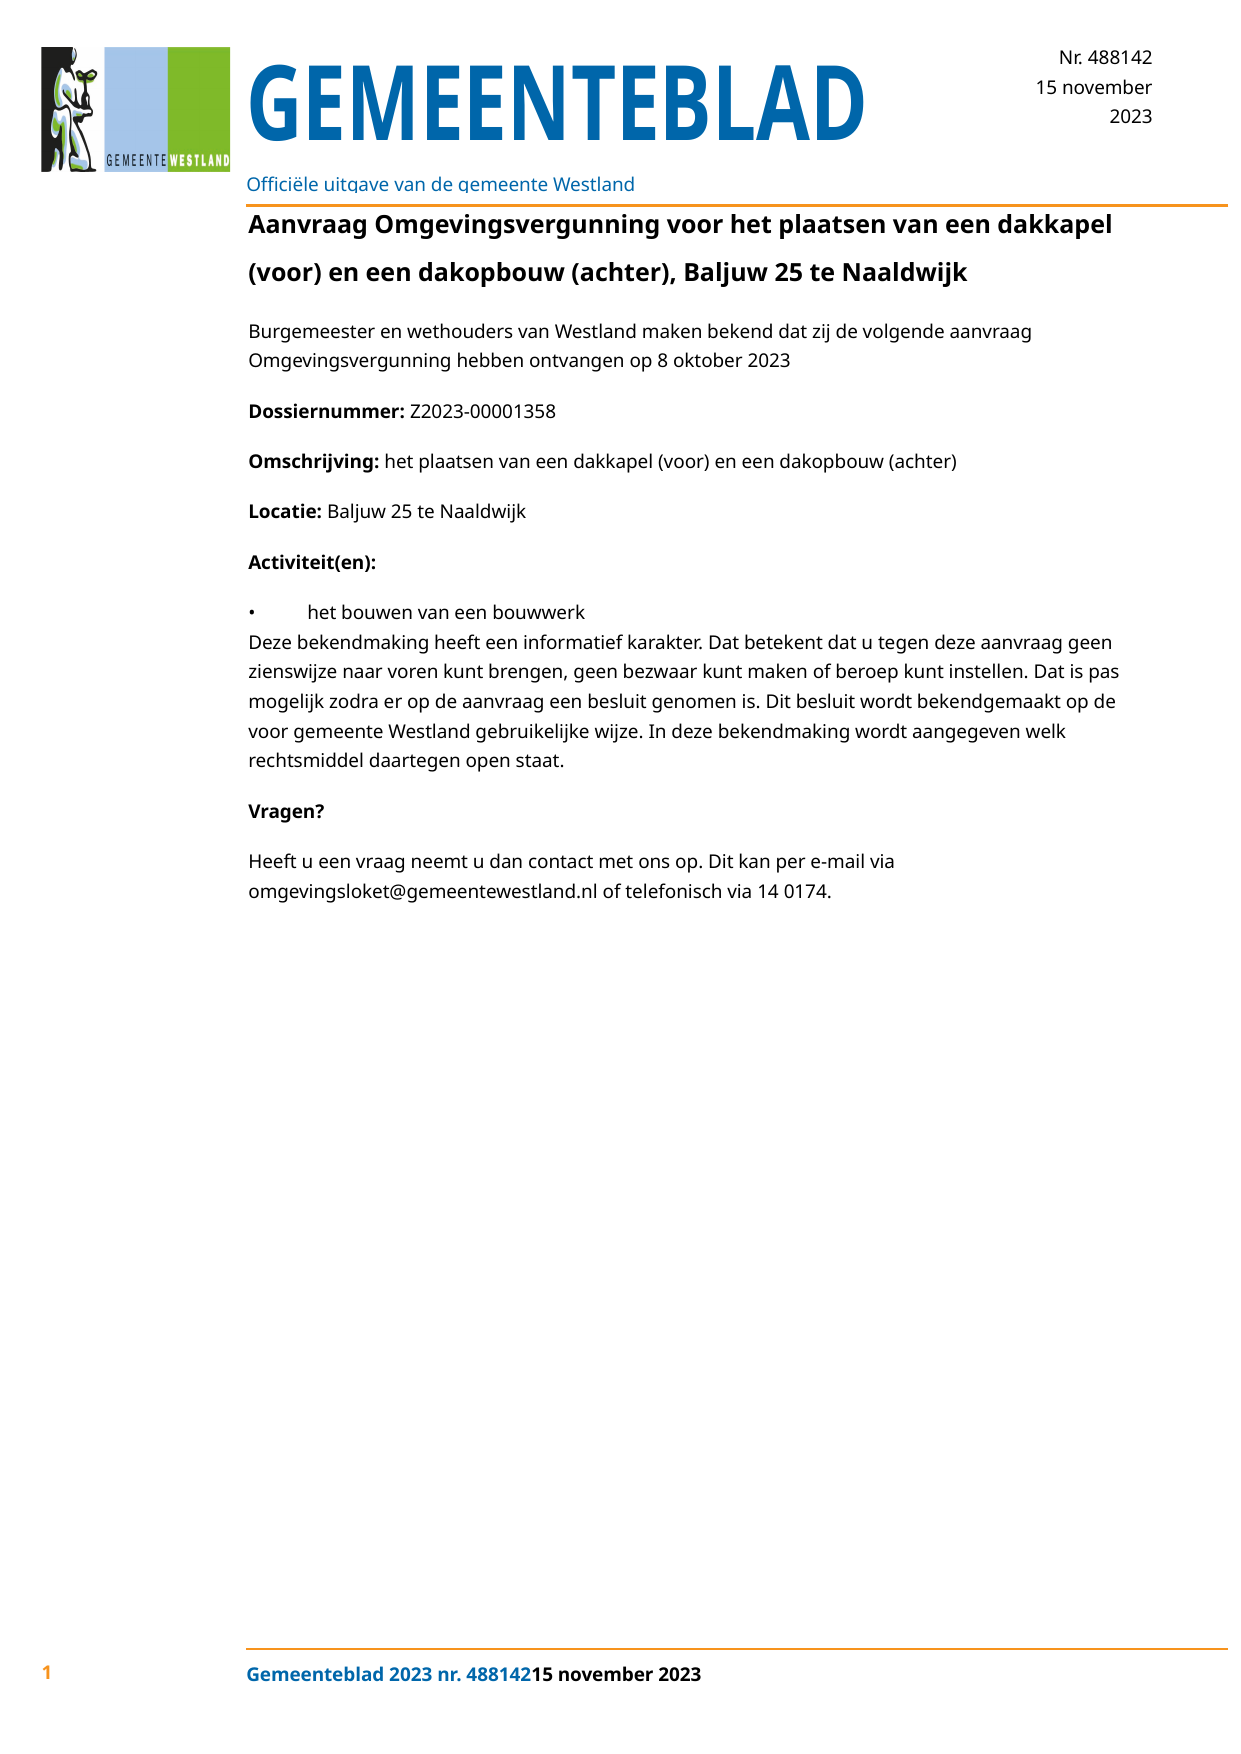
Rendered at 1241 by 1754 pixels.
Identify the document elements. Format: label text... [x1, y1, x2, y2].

text Aanvraag Omgevingsvergunning voor het plaatsen van een dakkapel (voor) en een dakopbouw (achter), Baljuw 25 te Naaldwijk [248, 207, 1152, 288]
text Heeft u een vraag neemt u dan contact met ons op. Dit kan per e-mail via omgevingsloket@gemeentewestland.nl of telefonisch via 14 0174. [248, 848, 1152, 904]
text Activiteit(en): [248, 549, 1152, 575]
text Dossiernummer: Z2023-00001358 [248, 398, 1152, 424]
text Omschrijving: het plaatsen van een dakkapel (voor) en een dakopbouw (achter) [248, 448, 1152, 474]
text Burgemeester en wethouders van Westland maken bekend dat zij de volgende aanvraag Omgevingsvergunning hebben ontvangen op 8 oktober 2023 [248, 318, 1152, 373]
text Locatie: Baljuw 25 te Naaldwijk [248, 499, 1152, 524]
picture [41, 47, 231, 172]
text Deze bekendmaking heeft een informatief karakter. Dat betekent dat u tegen deze aanvraag geen zienswijze naar voren kunt brengen, geen bezwaar kunt maken of beroep kunt instellen. Dat is pas mogelijk zodra er op de aanvraag een besluit genomen is. Dit besluit wordt bekendgemaakt op de voor gemeente Westland gebruikelijke wijze. In deze bekendmaking wordt aangegeven welk rechtsmiddel daartegen open staat. [248, 629, 1152, 773]
list het bouwen van een bouwwerk [248, 599, 1152, 625]
text Vragen? [248, 798, 1152, 824]
